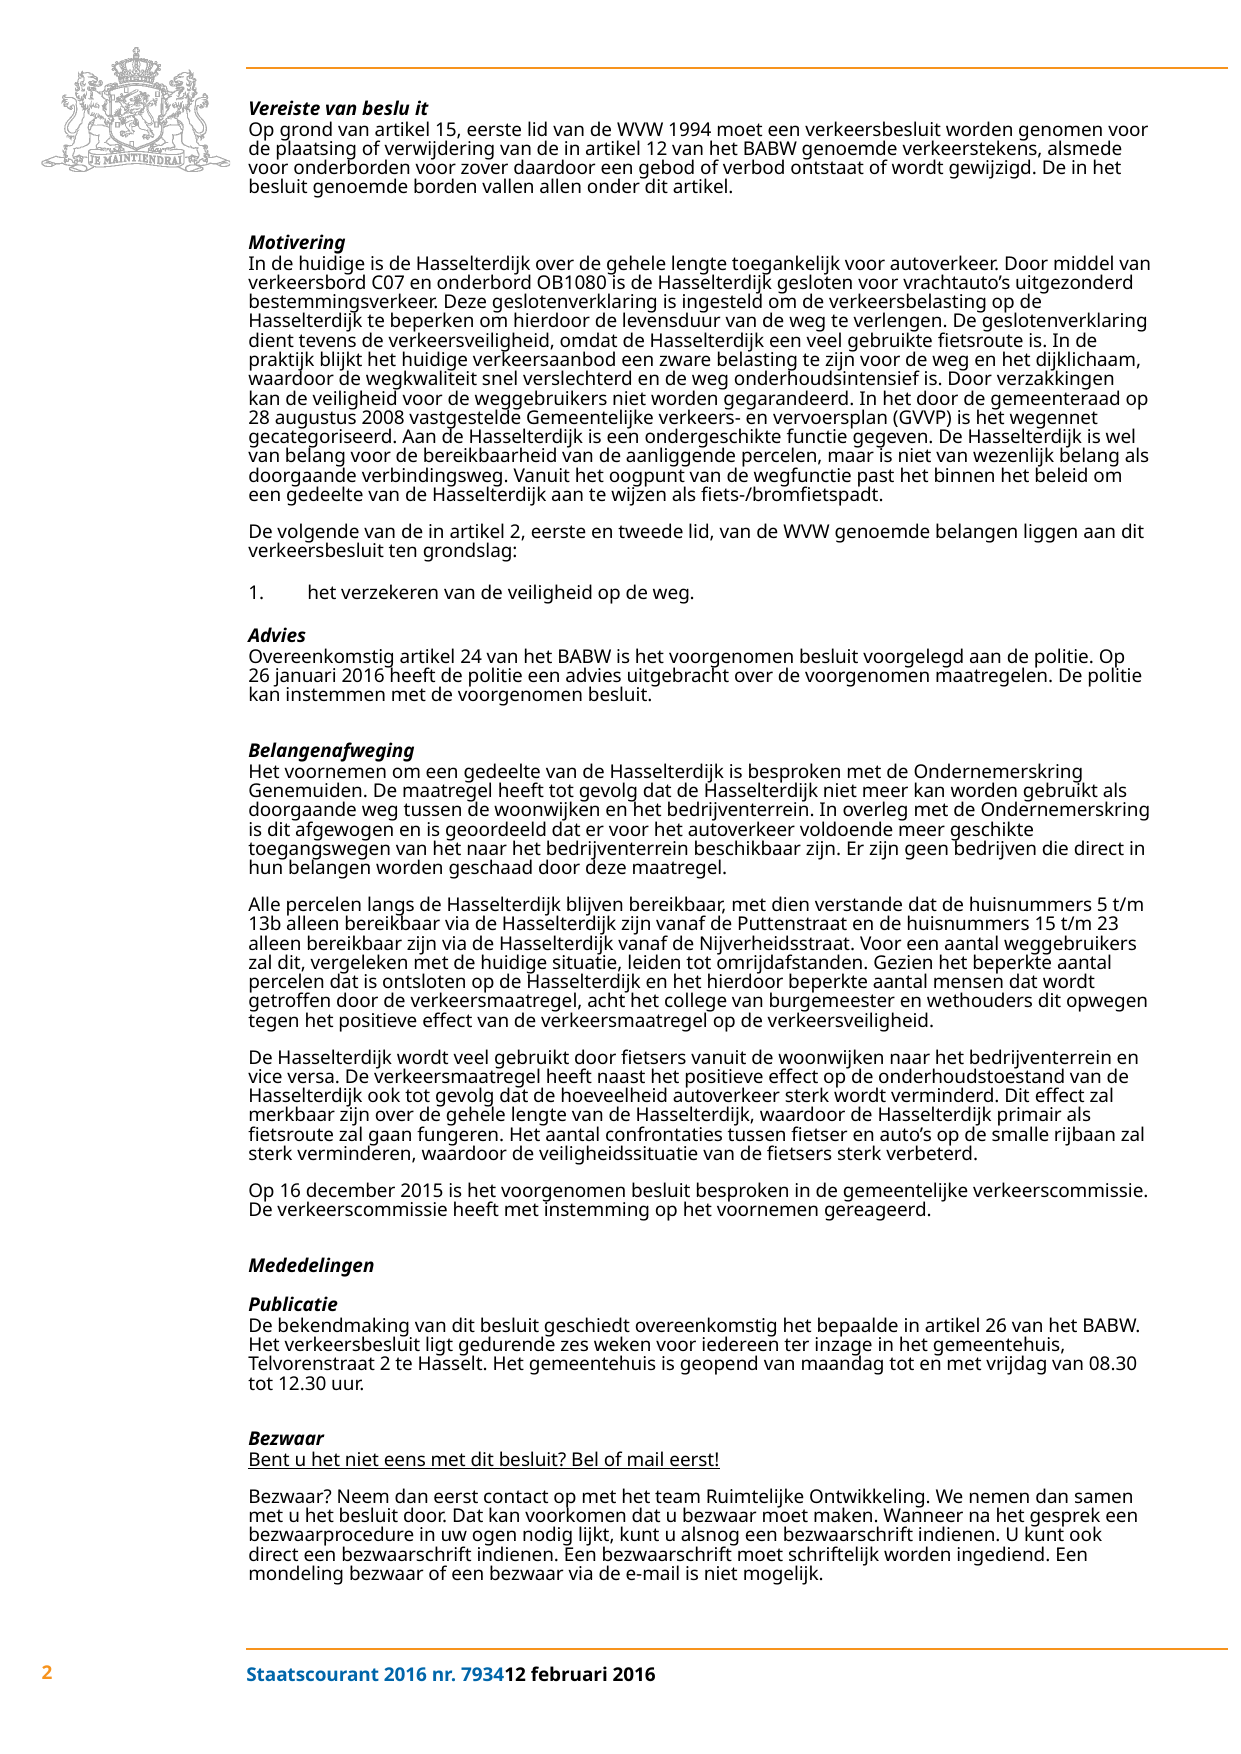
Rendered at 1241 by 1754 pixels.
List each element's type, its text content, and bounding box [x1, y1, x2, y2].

text De volgende van de in artikel 2, eerste en tweede lid, van de WVW genoemde belangen liggen aan dit verkeersbesluit ten grondslag: [248, 523, 1152, 561]
text Motivering [248, 229, 1152, 254]
text Vereiste van beslu it [248, 95, 1152, 121]
text De Hasselterdijk wordt veel gebruikt door fietsers vanuit de woonwijken naar het bedrijventerrein en vice versa. De verkeersmaatregel heeft naast het positieve effect op de onderhoudstoestand van de Hasselterdijk ook tot gevolg dat de hoeveelheid autoverkeer sterk wordt verminderd. Dit effect zal merkbaar zijn over de gehele lengte van de Hasselterdijk, waardoor de Hasselterdijk primair als fietsroute zal gaan fungeren. Het aantal confrontaties tussen fietser en auto’s op de smalle rijbaan zal sterk verminderen, waardoor de veiligheidssituatie van de fietsers sterk verbeterd. [248, 1049, 1152, 1164]
text Bezwaar? Neem dan eerst contact op met het team Ruimtelijke Ontwikkeling. We nemen dan samen met u het besluit door. Dat kan voorkomen dat u bezwaar moet maken. Wanneer na het gesprek een bezwaarprocedure in uw ogen nodig lijkt, kunt u alsnog een bezwaarschrift indienen. U kunt ook direct een bezwaarschrift indienen. Een bezwaarschrift moet schriftelijk worden ingediend. Een mondeling bezwaar of een bezwaar via de e-mail is niet mogelijk. [248, 1488, 1152, 1584]
text Alle percelen langs de Hasselterdijk blijven bereikbaar, met dien verstande dat de huisnummers 5 t/m 13b alleen bereikbaar via de Hasselterdijk zijn vanaf de Puttenstraat en de huisnummers 15 t/m 23 alleen bereikbaar zijn via de Hasselterdijk vanaf de Nijverheidsstraat. Voor een aantal weggebruikers zal dit, vergeleken met de huidige situatie, leiden tot omrijdafstanden. Gezien het beperkte aantal percelen dat is ontsloten op de Hasselterdijk en het hierdoor beperkte aantal mensen dat wordt getroffen door de verkeersmaatregel, acht het college van burgemeester en wethouders dit opwegen tegen het positieve effect van de verkeersmaatregel op de verkeersveiligheid. [248, 896, 1152, 1031]
picture [41, 47, 231, 172]
text Advies [248, 622, 1152, 648]
text In de huidige is de Hasselterdijk over de gehele lengte toegankelijk voor autoverkeer. Door middel van verkeersbord C07 en onderbord OB1080 is de Hasselterdijk gesloten voor vrachtauto’s uitgezonderd bestemmingsverkeer. Deze geslotenverklaring is ingesteld om de verkeersbelasting op de Hasselterdijk te beperken om hierdoor de levensduur van de weg te verlengen. De geslotenverklaring dient tevens de verkeersveiligheid, omdat de Hasselterdijk een veel gebruikte fietsroute is. In de praktijk blijkt het huidige verkeersaanbod een zware belasting te zijn voor de weg en het dijklichaam, waardoor de wegkwaliteit snel verslechterd en de weg onderhoudsintensief is. Door verzakkingen kan de veiligheid voor de weggebruikers niet worden gegarandeerd. In het door de gemeenteraad op 28 augustus 2008 vastgestelde Gemeentelijke verkeers- en vervoersplan (GVVP) is het wegennet gecategoriseerd. Aan de Hasselterdijk is een ondergeschikte functie gegeven. De Hasselterdijk is wel van belang voor de bereikbaarheid van de aanliggende percelen, maar is niet van wezenlijk belang als doorgaande verbindingsweg. Vanuit het oogpunt van de wegfunctie past het binnen het beleid om een gedeelte van de Hasselterdijk aan te wijzen als fiets-/bromfietspadt. [248, 254, 1152, 505]
list het verzekeren van de veiligheid op de weg. [248, 579, 1152, 605]
text Het voornemen om een gedeelte van de Hasselterdijk is besproken met de Ondernemerskring Genemuiden. De maatregel heeft tot gevolg dat de Hasselterdijk niet meer kan worden gebruikt als doorgaande weg tussen de woonwijken en het bedrijventerrein. In overleg met de Ondernemerskring is dit afgewogen en is geoordeeld dat er voor het autoverkeer voldoende meer geschikte toegangswegen van het naar het bedrijventerrein beschikbaar zijn. Er zijn geen bedrijven die direct in hun belangen worden geschaad door deze maatregel. [248, 763, 1152, 878]
text Op grond van artikel 15, eerste lid van de WVW 1994 moet een verkeersbesluit worden genomen voor de plaatsing of verwijdering van de in artikel 12 van het BABW genoemde verkeerstekens, alsmede voor onderborden voor zover daardoor een gebod of verbod ontstaat of wordt gewijzigd. De in het besluit genoemde borden vallen allen onder dit artikel. [248, 121, 1152, 198]
text Belangenafweging [248, 737, 1152, 763]
text Op 16 december 2015 is het voorgenomen besluit besproken in de gemeentelijke verkeerscommissie. De verkeerscommissie heeft met instemming op het voornemen gereageerd. [248, 1182, 1152, 1221]
text Bezwaar [248, 1425, 1152, 1451]
text Overeenkomstig artikel 24 van het BABW is het voorgenomen besluit voorgelegd aan de politie. Op 26 januari 2016 heeft de politie een advies uitgebracht over de voorgenomen maatregelen. De politie kan instemmen met de voorgenomen besluit. [248, 648, 1152, 706]
text Mededelingen [248, 1252, 1152, 1277]
text De bekendmaking van dit besluit geschiedt overeenkomstig het bepaalde in artikel 26 van het BABW. Het verkeersbesluit ligt gedurende zes weken voor iedereen ter inzage in het gemeentehuis, Telvorenstraat 2 te Hasselt. Het gemeentehuis is geopend van maandag tot en met vrijdag van 08.30 tot 12.30 uur. [248, 1317, 1152, 1394]
text Bent u het niet eens met dit besluit? Bel of mail eerst! [248, 1451, 1152, 1470]
text Publicatie [248, 1291, 1152, 1317]
